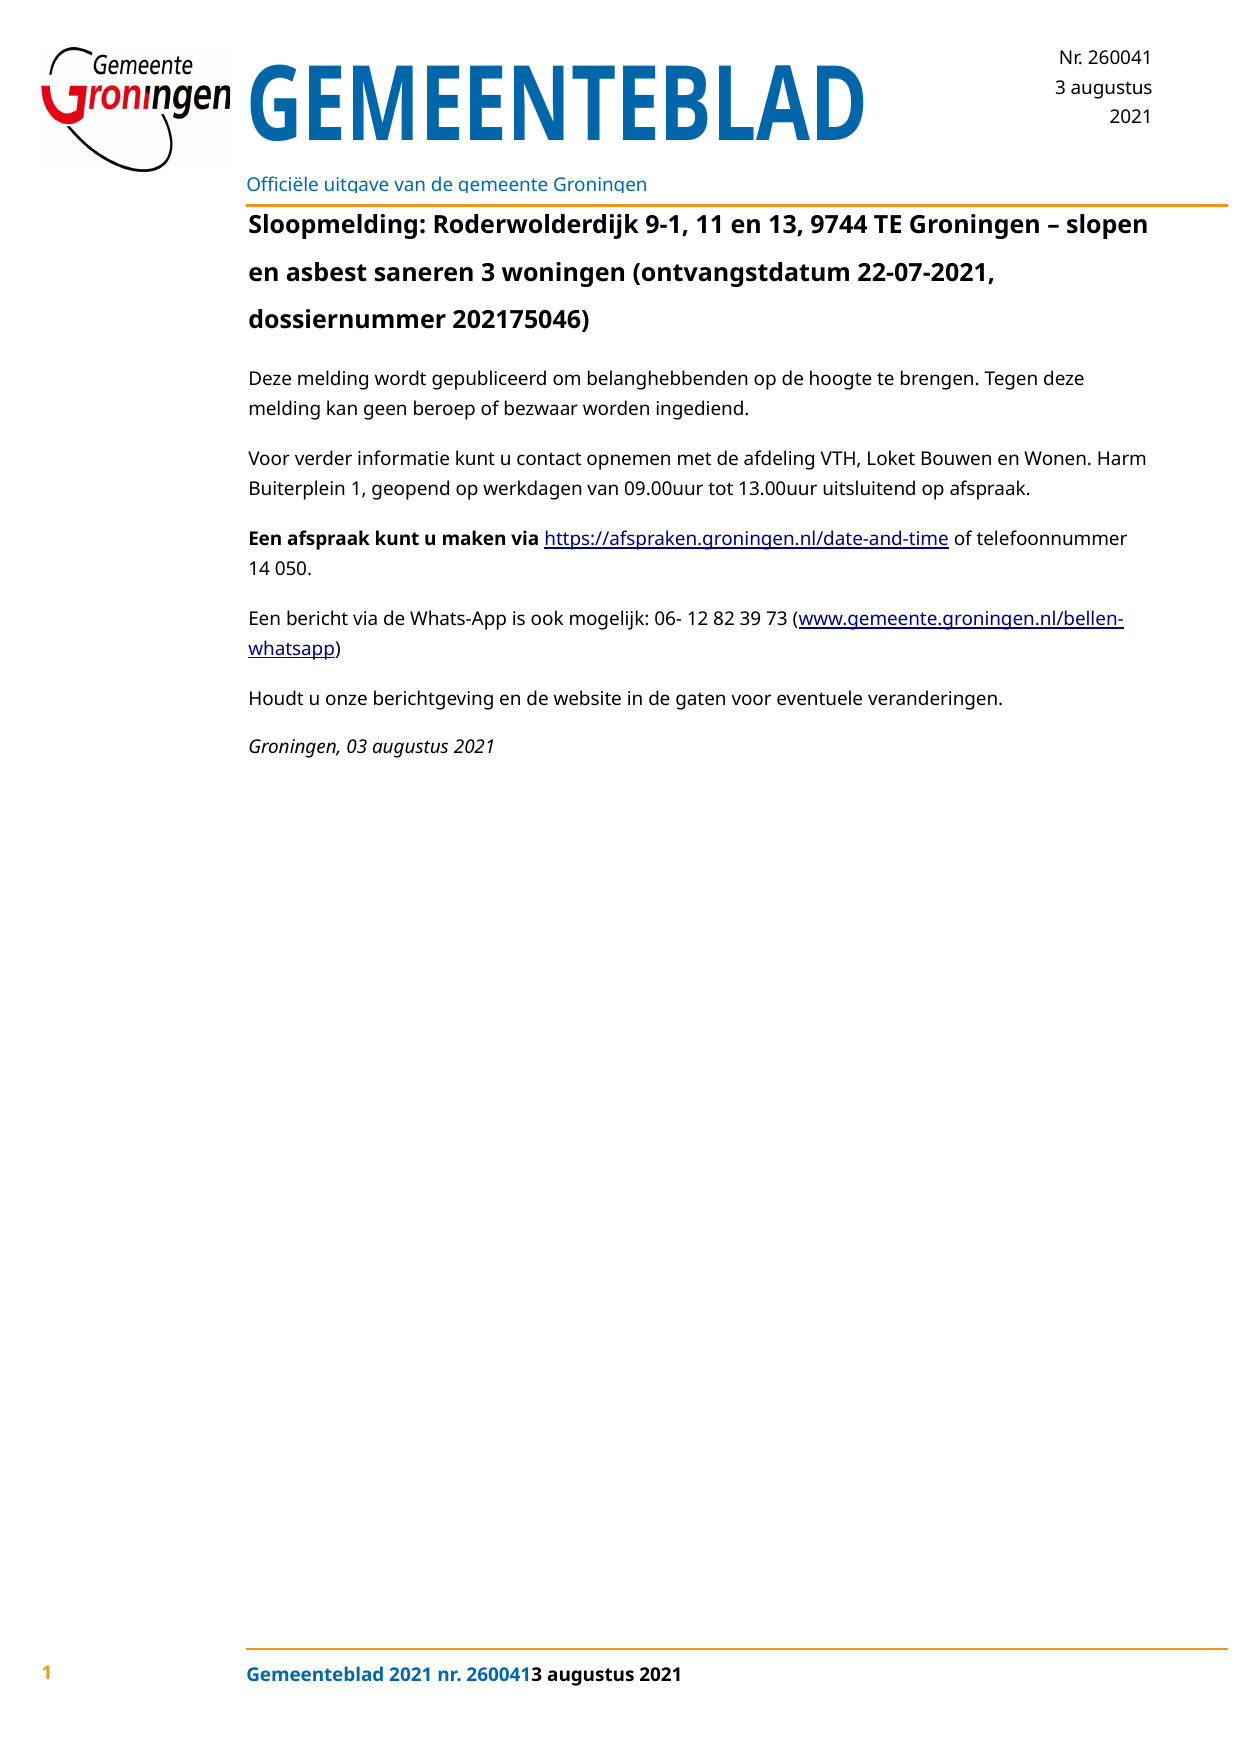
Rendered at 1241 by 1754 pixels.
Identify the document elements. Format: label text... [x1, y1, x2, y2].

text Deze melding wordt gepubliceerd om belanghebbenden op de hoogte te brengen. Tegen deze melding kan geen beroep of bezwaar worden ingediend. [248, 366, 1152, 421]
text Sloopmelding: Roderwolderdijk 9-1, 11 en 13, 9744 TE Groningen – slopen en asbest saneren 3 woningen (ontvangstdatum 22-07-2021, dossiernummer 202175046) [248, 207, 1152, 336]
text Een bericht via de Whats-App is ook mogelijk: 06- 12 82 39 73 (www.gemeente.groningen.nl/bellen-whatsapp) [248, 606, 1152, 661]
picture [41, 47, 231, 172]
text Een afspraak kunt u maken via https://afspraken.groningen.nl/date-and-time of telefoonnummer 14 050. [248, 526, 1152, 581]
text Voor verder informatie kunt u contact opnemen met de afdeling VTH, Loket Bouwen en Wonen. Harm Buiterplein 1, geopend op werkdagen van 09.00uur tot 13.00uur uitsluitend op afspraak. [248, 446, 1152, 501]
text Houdt u onze berichtgeving en de website in de gaten voor eventuele veranderingen. [248, 686, 1152, 711]
text Groningen, 03 augustus 2021 [248, 733, 1152, 759]
